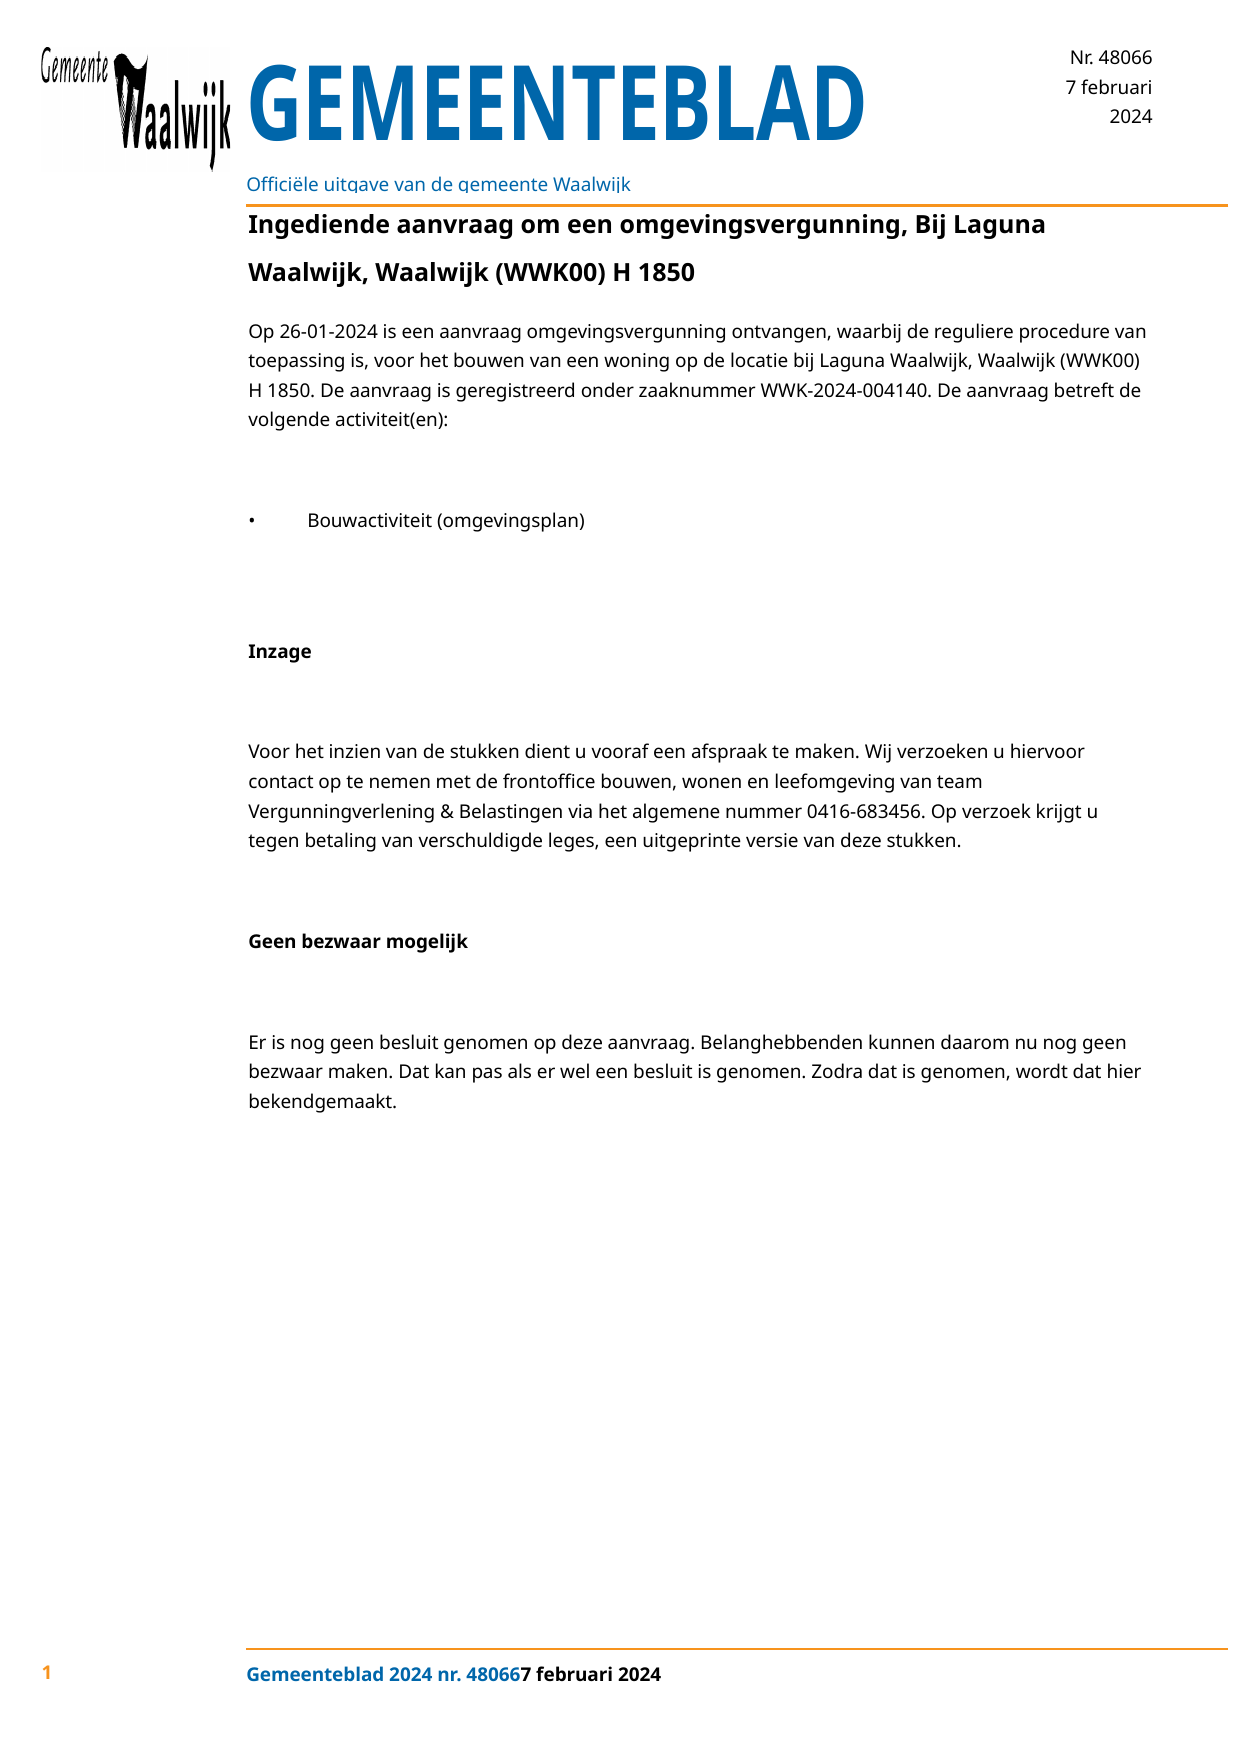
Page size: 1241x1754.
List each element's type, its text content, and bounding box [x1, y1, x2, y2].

text Geen bezwaar mogelijk [248, 928, 1152, 954]
text Inzage [248, 638, 1152, 664]
picture [41, 47, 231, 172]
text Op 26-01-2024 is een aanvraag omgevingsvergunning ontvangen, waarbij de reguliere procedure van toepassing is, voor het bouwen van een woning op de locatie bij Laguna Waalwijk, Waalwijk (WWK00) H 1850. De aanvraag is geregistreerd onder zaaknummer WWK-2024-004140. De aanvraag betreft de volgende activiteit(en): [248, 318, 1152, 432]
text Er is nog geen besluit genomen op deze aanvraag. Belanghebbenden kunnen daarom nu nog geen bezwaar maken. Dat kan pas als er wel een besluit is genomen. Zodra dat is genomen, wordt dat hier bekendgemaakt. [248, 1029, 1152, 1114]
text Voor het inzien van de stukken dient u vooraf een afspraak te maken. Wij verzoeken u hiervoor contact op te nemen met de frontoffice bouwen, wonen en leefomgeving van team Vergunningverlening & Belastingen via het algemene nummer 0416-683456. Op verzoek krijgt u tegen betaling van verschuldigde leges, een uitgeprinte versie van deze stukken. [248, 739, 1152, 853]
list Bouwactiviteit (omgevingsplan) [248, 507, 1152, 533]
text Ingediende aanvraag om een omgevingsvergunning, Bij Laguna Waalwijk, Waalwijk (WWK00) H 1850 [248, 207, 1152, 288]
